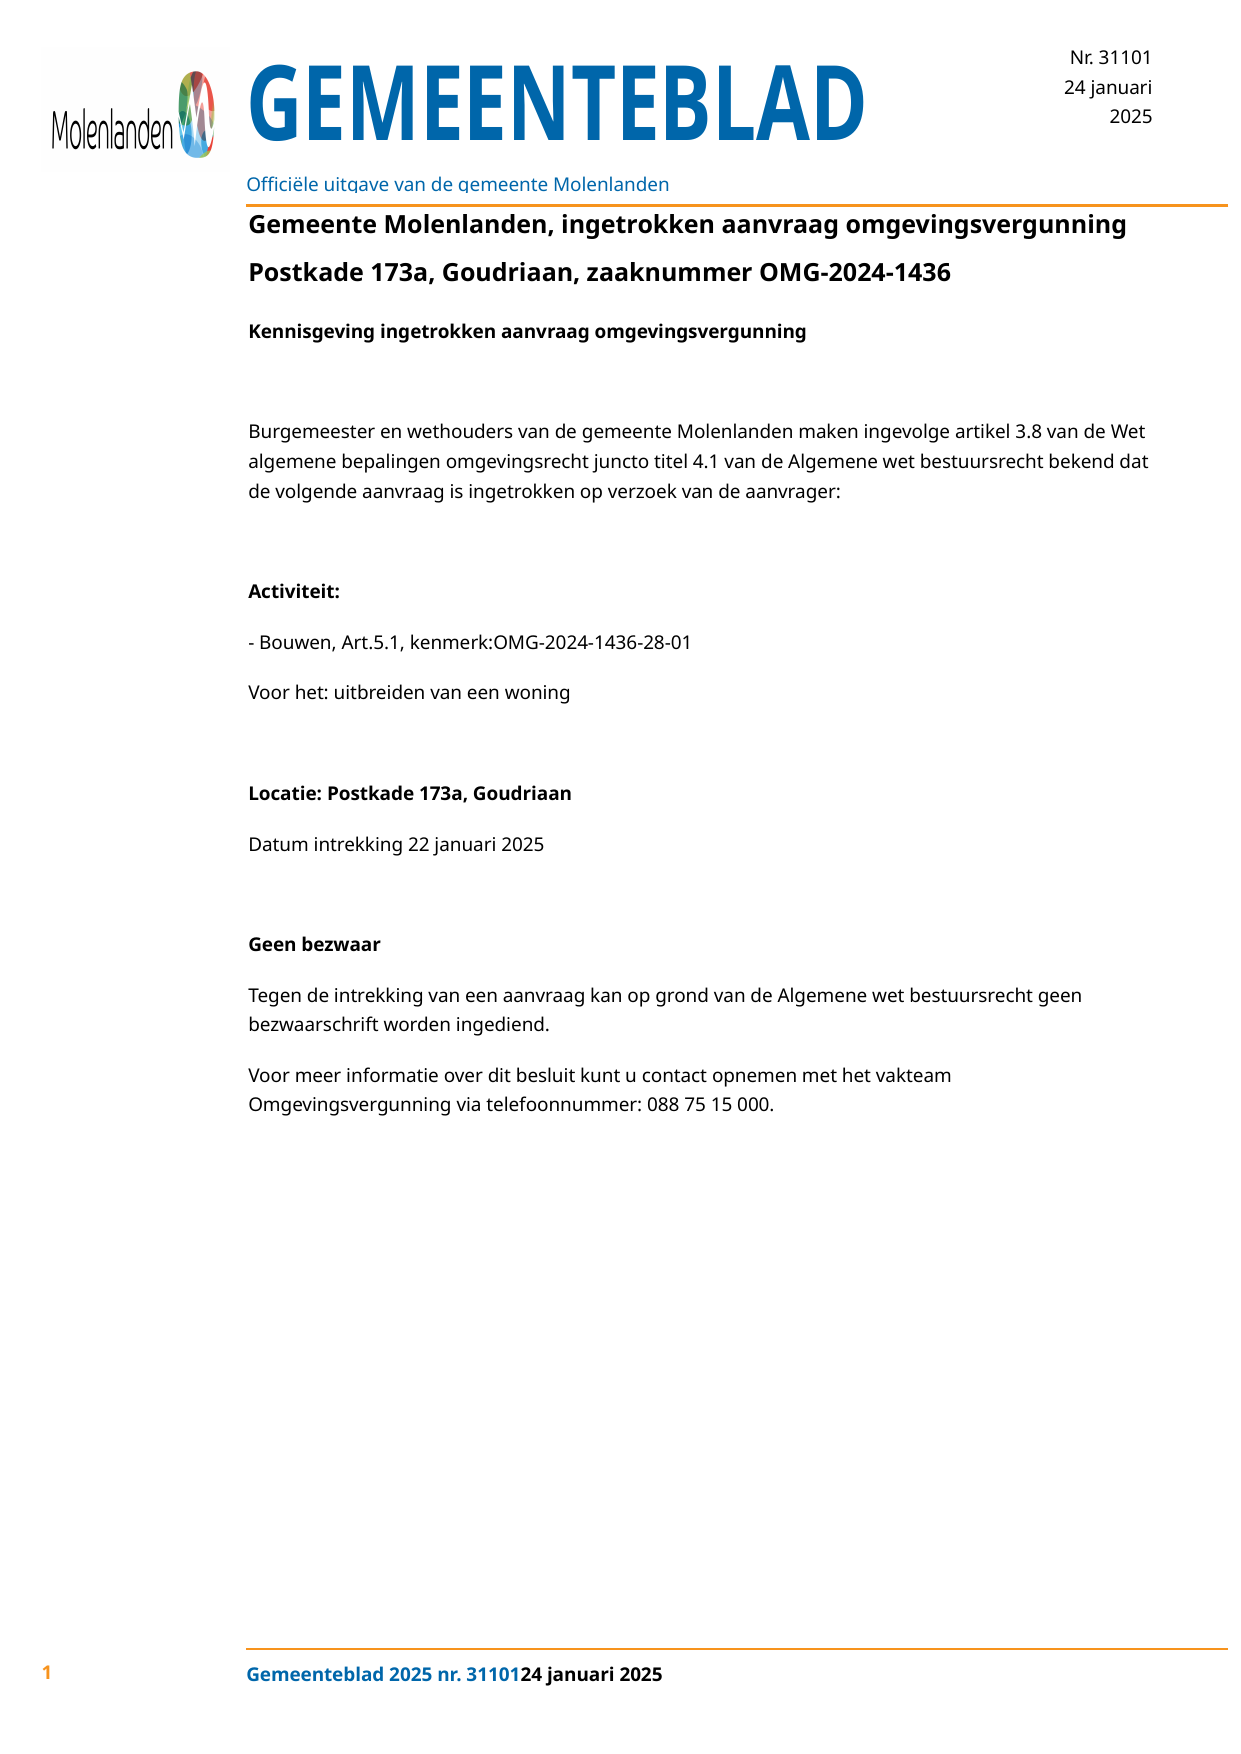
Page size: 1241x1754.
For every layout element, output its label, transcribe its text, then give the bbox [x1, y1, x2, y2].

text Burgemeester en wethouders van de gemeente Molenlanden maken ingevolge artikel 3.8 van de Wet algemene bepalingen omgevingsrecht juncto titel 4.1 van de Algemene wet bestuursrecht bekend dat de volgende aanvraag is ingetrokken op verzoek van de aanvrager: [248, 419, 1152, 504]
text Kennisgeving ingetrokken aanvraag omgevingsvergunning [248, 318, 1152, 344]
text Datum intrekking 22 januari 2025 [248, 831, 1152, 857]
text Activiteit: [248, 579, 1152, 604]
text Geen bezwaar [248, 932, 1152, 957]
text Tegen de intrekking van een aanvraag kan op grond van de Algemene wet bestuursrecht geen bezwaarschrift worden ingediend. [248, 982, 1152, 1037]
picture [41, 47, 231, 172]
text - Bouwen, Art.5.1, kenmerk:OMG-2024-1436-28-01 [248, 629, 1152, 655]
text Voor het: uitbreiden van een woning [248, 679, 1152, 705]
text Gemeente Molenlanden, ingetrokken aanvraag omgevingsvergunning Postkade 173a, Goudriaan, zaaknummer OMG-2024-1436 [248, 207, 1152, 288]
text Voor meer informatie over dit besluit kunt u contact opnemen met het vakteam Omgevingsvergunning via telefoonnummer: 088 75 15 000. [248, 1062, 1152, 1117]
text Locatie: Postkade 173a, Goudriaan [248, 780, 1152, 806]
